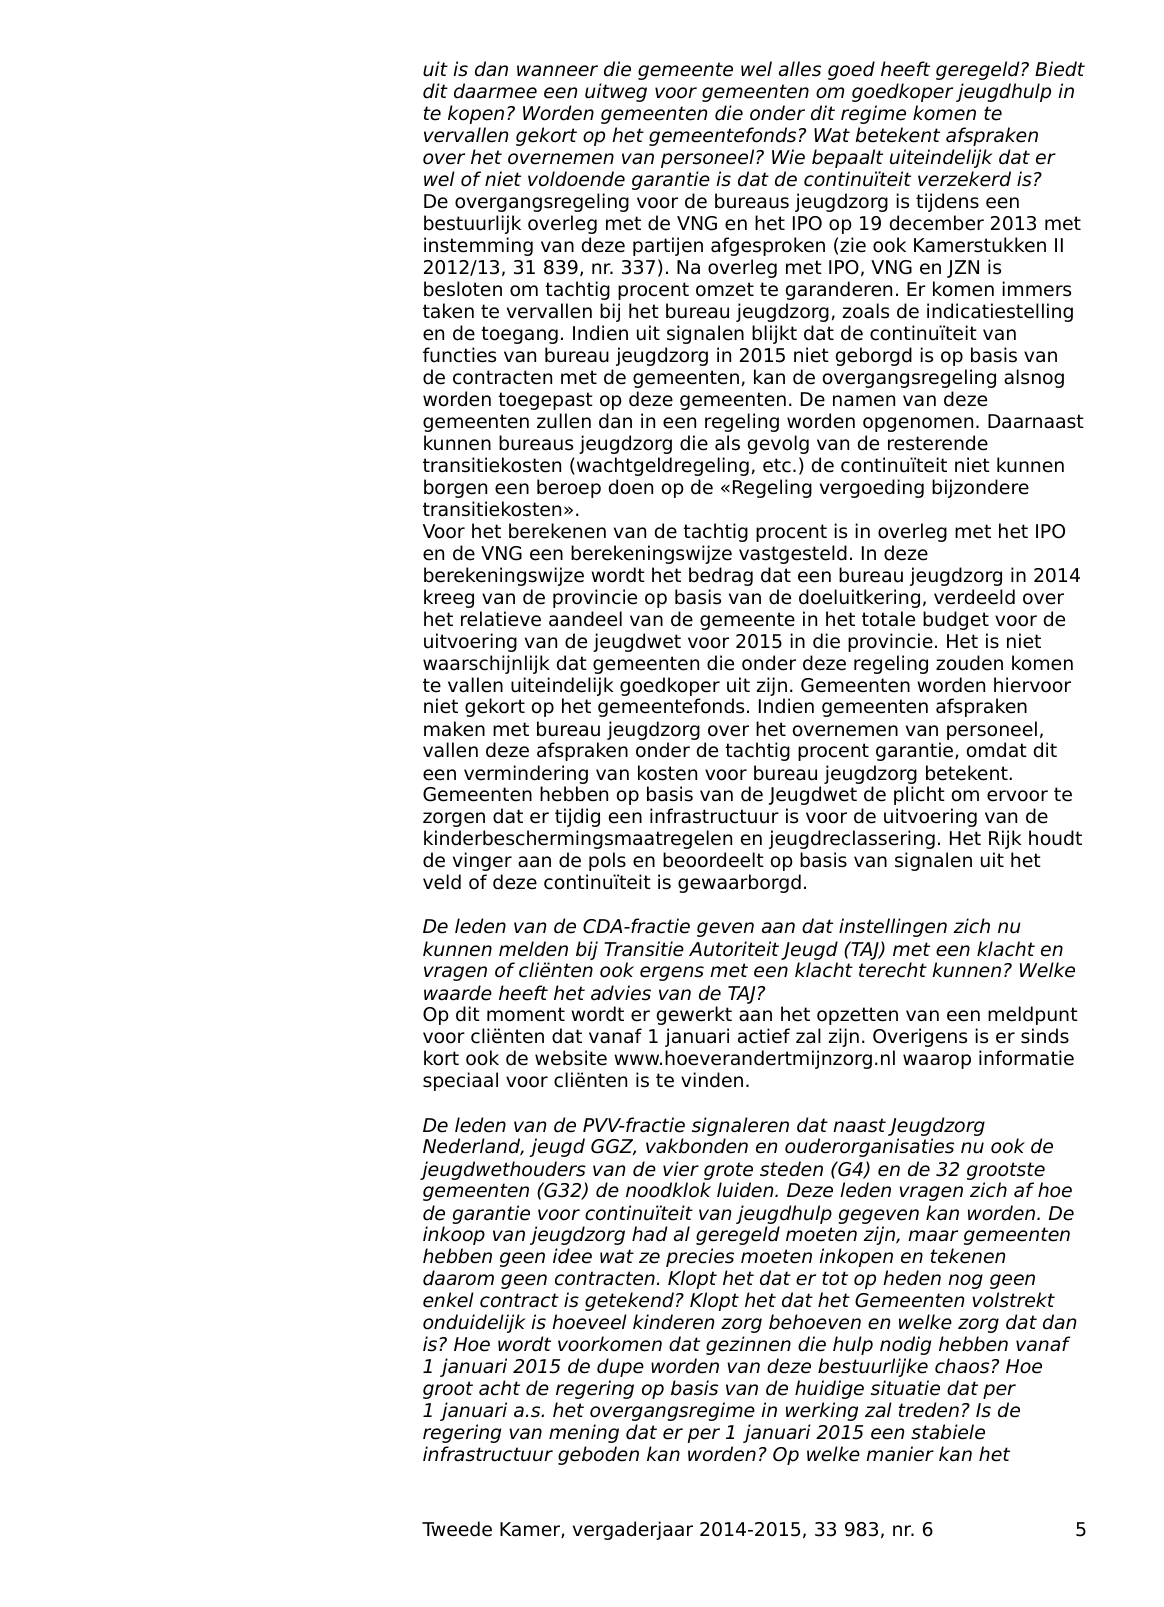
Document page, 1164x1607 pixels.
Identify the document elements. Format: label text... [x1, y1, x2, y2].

text De leden van de CDA-fractie geven aan dat instellingen zich nu kunnen melden bij Transitie Autoriteit Jeugd (TAJ) met een klacht en vragen of cliënten ook ergens met een klacht terecht kunnen? Welke waarde heeft het advies van de TAJ? [422, 916, 1087, 1004]
text De overgangsregeling voor de bureaus jeugdzorg is tijdens een bestuurlijk overleg met de VNG en het IPO op 19 december 2013 met instemming van deze partijen afgesproken (zie ook Kamerstukken II 2012/13, 31 839, nr. 337). Na overleg met IPO, VNG en JZN is besloten om tachtig procent omzet te garanderen. Er komen immers taken te vervallen bij het bureau jeugdzorg, zoals de indicatiestelling en de toegang. Indien uit signalen blijkt dat de continuïteit van functies van bureau jeugdzorg in 2015 niet geborgd is op basis van de contracten met de gemeenten, kan de overgangsregeling alsnog worden toegepast op deze gemeenten. De namen van deze gemeenten zullen dan in een regeling worden opgenomen. Daarnaast kunnen bureaus jeugdzorg die als gevolg van de resterende transitiekosten (wachtgeldregeling, etc.) de continuïteit niet kunnen borgen een beroep doen op de «Regeling vergoeding bijzondere transitiekosten». [422, 191, 1087, 521]
text De leden van de PVV-fractie signaleren dat naast Jeugdzorg Nederland, jeugd GGZ, vakbonden en ouderorganisaties nu ook de jeugdwethouders van de vier grote steden (G4) en de 32 grootste gemeenten (G32) de noodklok luiden. Deze leden vragen zich af hoe de garantie voor continuïteit van jeugdhulp gegeven kan worden. De inkoop van jeugdzorg had al geregeld moeten zijn, maar gemeenten hebben geen idee wat ze precies moeten inkopen en tekenen daarom geen contracten. Klopt het dat er tot op heden nog geen enkel contract is getekend? Klopt het dat het Gemeenten volstrekt onduidelijk is hoeveel kinderen zorg behoeven en welke zorg dat dan is? Hoe wordt voorkomen dat gezinnen die hulp nodig hebben vanaf 1 januari 2015 de dupe worden van deze bestuurlijke chaos? Hoe groot acht de regering op basis van de huidige situatie dat per 1 januari a.s. het overgangsregime in werking zal treden? Is de regering van mening dat er per 1 januari 2015 een stabiele infrastructuur geboden kan worden? Op welke manier kan het [422, 1114, 1087, 1466]
text Op dit moment wordt er gewerkt aan het opzetten van een meldpunt voor cliënten dat vanaf 1 januari actief zal zijn. Overigens is er sinds kort ook de website www.hoeverandertmijnzorg.nl waarop informatie speciaal voor cliënten is te vinden. [422, 1004, 1087, 1092]
text Voor het berekenen van de tachtig procent is in overleg met het IPO en de VNG een berekeningswijze vastgesteld. In deze berekeningswijze wordt het bedrag dat een bureau jeugdzorg in 2014 kreeg van de provincie op basis van de doeluitkering, verdeeld over het relatieve aandeel van de gemeente in het totale budget voor de uitvoering van de jeugdwet voor 2015 in die provincie. Het is niet waarschijnlijk dat gemeenten die onder deze regeling zouden komen te vallen uiteindelijk goedkoper uit zijn. Gemeenten worden hiervoor niet gekort op het gemeentefonds. Indien gemeenten afspraken maken met bureau jeugdzorg over het overnemen van personeel, vallen deze afspraken onder de tachtig procent garantie, omdat dit een vermindering van kosten voor bureau jeugdzorg betekent. Gemeenten hebben op basis van de Jeugdwet de plicht om ervoor te zorgen dat er tijdig een infrastructuur is voor de uitvoering van de kinderbeschermingsmaatregelen en jeugdreclassering. Het Rijk houdt de vinger aan de pols en beoordeelt op basis van signalen uit het veld of deze continuïteit is gewaarborgd. [422, 521, 1087, 894]
text uit is dan wanneer die gemeente wel alles goed heeft geregeld? Biedt dit daarmee een uitweg voor gemeenten om goedkoper jeugdhulp in te kopen? Worden gemeenten die onder dit regime komen te vervallen gekort op het gemeentefonds? Wat betekent afspraken over het overnemen van personeel? Wie bepaalt uiteindelijk dat er wel of niet voldoende garantie is dat de continuïteit verzekerd is? [422, 59, 1087, 191]
